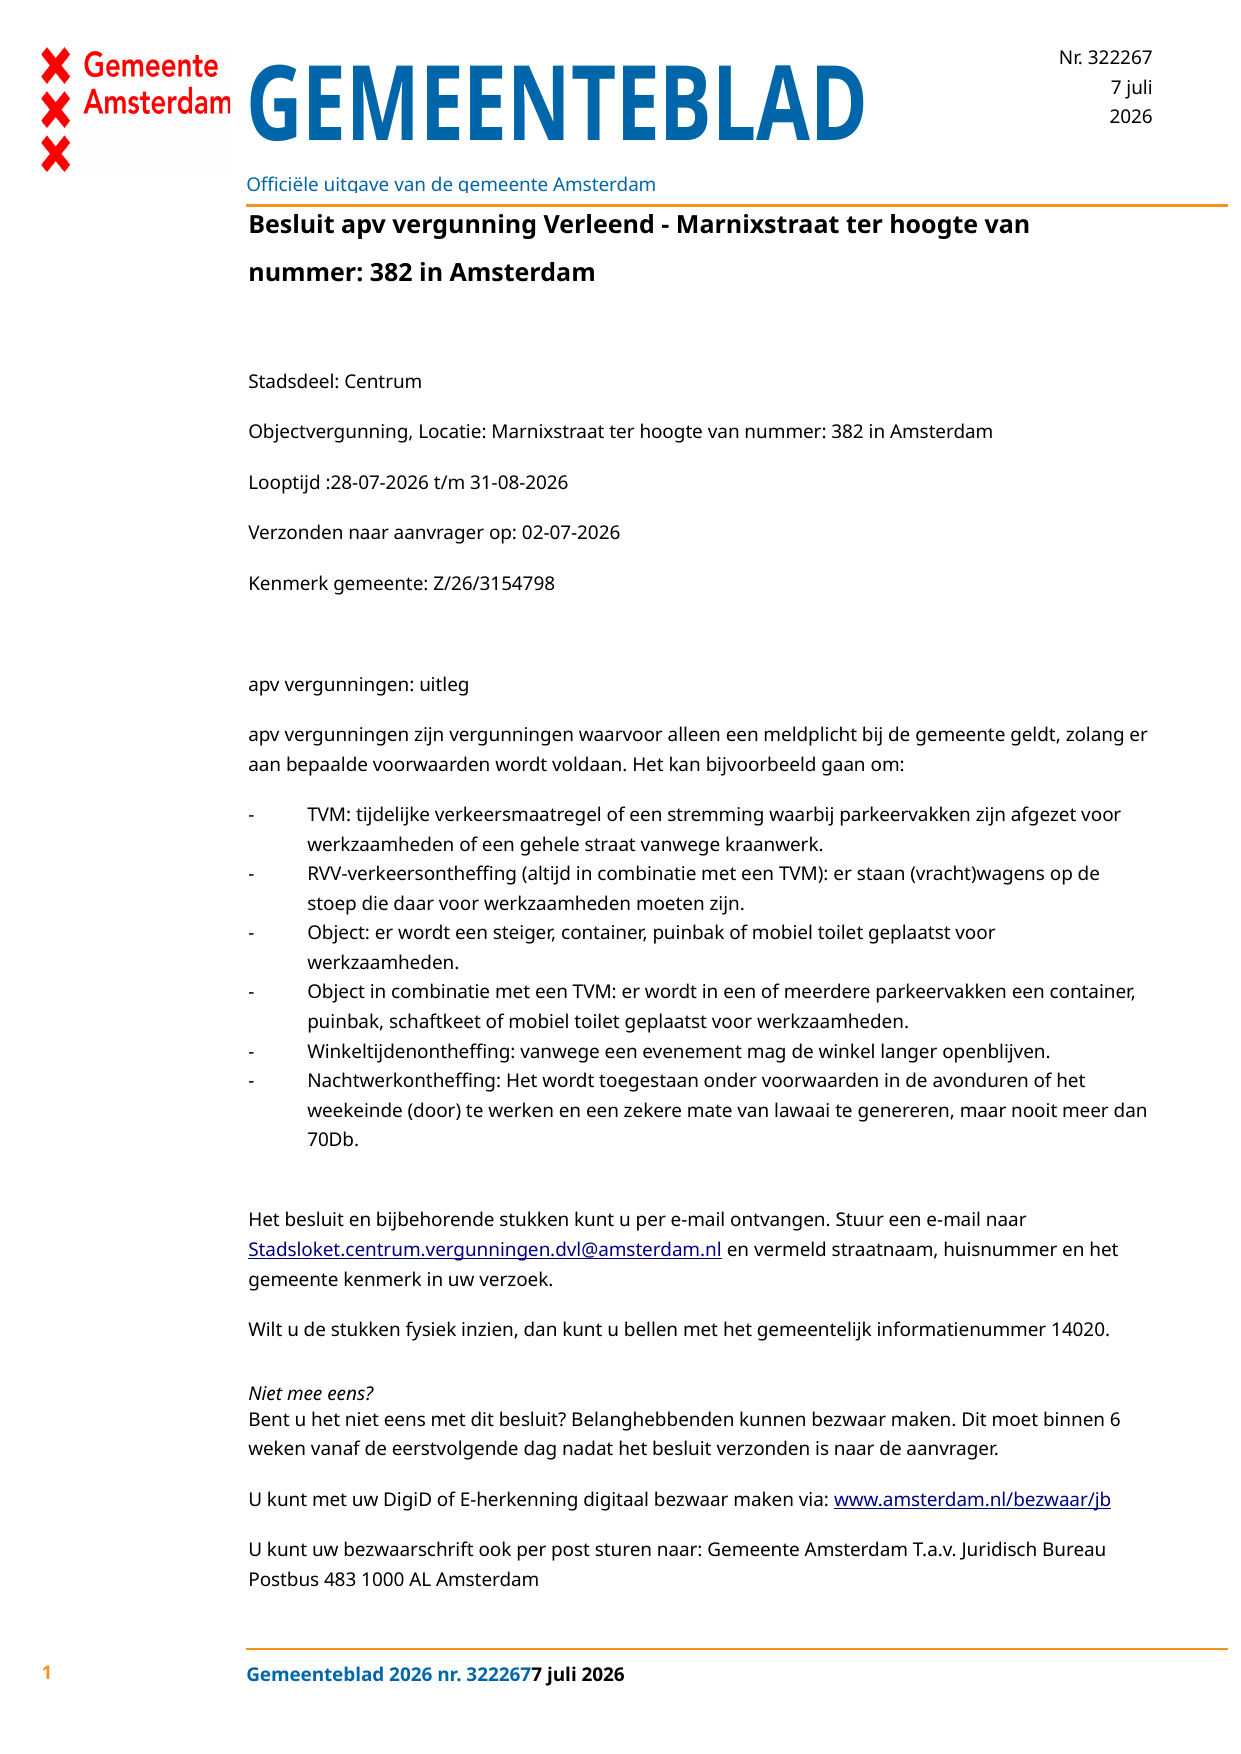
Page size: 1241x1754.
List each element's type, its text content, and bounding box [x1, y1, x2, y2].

text U kunt uw bezwaarschrift ook per post sturen naar: Gemeente Amsterdam T.a.v. Juridisch Bureau Postbus 483 1000 AL Amsterdam [248, 1536, 1152, 1592]
list RVV-verkeersontheffing (altijd in combinatie met een TVM): er staan (vracht)wagens op de stoep die daar voor werkzaamheden moeten zijn. [248, 860, 1152, 916]
text apv vergunningen zijn vergunningen waarvoor alleen een meldplicht bij de gemeente geldt, zolang er aan bepaalde voorwaarden wordt voldaan. Het kan bijvoorbeeld gaan om: [248, 721, 1152, 777]
text Besluit apv vergunning Verleend - Marnixstraat ter hoogte van nummer: 382 in Amsterdam [248, 207, 1152, 288]
text Verzonden naar aanvrager op: 02-07-2026 [248, 519, 1152, 545]
list Object in combinatie met een TVM: er wordt in een of meerdere parkeervakken een container, puinbak, schaftkeet of mobiel toilet geplaatst voor werkzaamheden. [248, 979, 1152, 1034]
text apv vergunningen: uitleg [248, 671, 1152, 697]
text U kunt met uw DigiD of E-herkenning digitaal bezwaar maken via: www.amsterdam.nl/bezwaar/jb [248, 1486, 1152, 1512]
list Winkeltijdenontheffing: vanwege een evenement mag de winkel langer openblijven. [248, 1038, 1152, 1064]
picture [41, 47, 231, 172]
text Stadsdeel: Centrum [248, 368, 1152, 394]
text Bent u het niet eens met dit besluit? Belanghebbenden kunnen bezwaar maken. Dit moet binnen 6 weken vanaf de eerstvolgende dag nadat het besluit verzonden is naar de aanvrager. [248, 1406, 1152, 1461]
list Object: er wordt een steiger, container, puinbak of mobiel toilet geplaatst voor werkzaamheden. [248, 919, 1152, 975]
list TVM: tijdelijke verkeersmaatregel of een stremming waarbij parkeervakken zijn afgezet voor werkzaamheden of een gehele straat vanwege kraanwerk. [248, 801, 1152, 857]
list Nachtwerkontheffing: Het wordt toegestaan onder voorwaarden in de avonduren of het weekeinde (door) te werken en een zekere mate van lawaai te genereren, maar nooit meer dan 70Db. [248, 1067, 1152, 1152]
text Wilt u de stukken fysiek inzien, dan kunt u bellen met het gemeentelijk informatienummer 14020. [248, 1316, 1152, 1342]
text Niet mee eens? [248, 1380, 1152, 1406]
text Het besluit en bijbehorende stukken kunt u per e-mail ontvangen. Stuur een e-mail naar Stadsloket.centrum.vergunningen.dvl@amsterdam.nl en vermeld straatnaam, huisnummer en het gemeente kenmerk in uw verzoek. [248, 1207, 1152, 1292]
text Kenmerk gemeente: Z/26/3154798 [248, 570, 1152, 596]
text Looptijd :28-07-2026 t/m 31-08-2026 [248, 469, 1152, 495]
text Objectvergunning, Locatie: Marnixstraat ter hoogte van nummer: 382 in Amsterdam [248, 419, 1152, 444]
